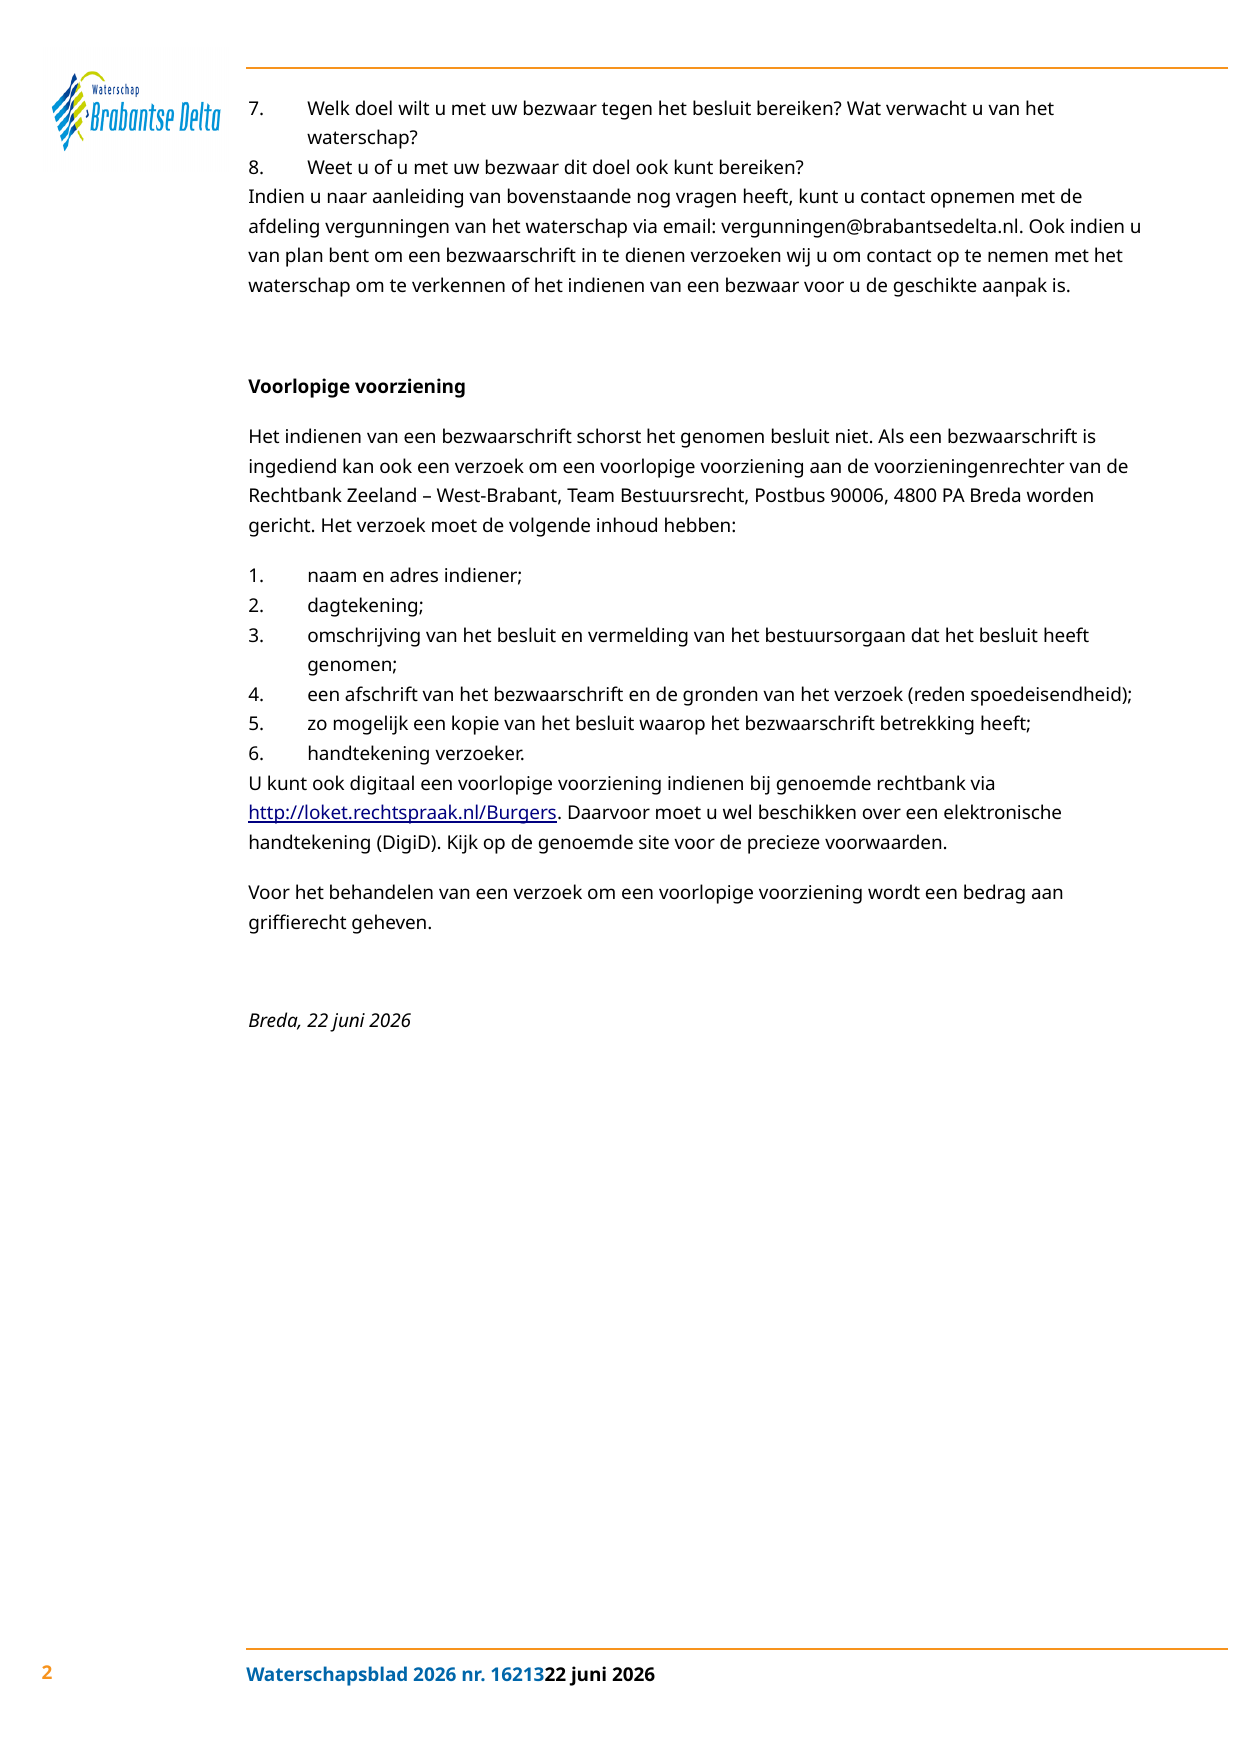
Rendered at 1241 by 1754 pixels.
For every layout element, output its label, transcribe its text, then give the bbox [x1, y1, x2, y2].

text Het indienen van een bezwaarschrift schorst het genomen besluit niet. Als een bezwaarschrift is ingediend kan ook een verzoek om een voorlopige voorziening aan de voorzieningenrechter van de Rechtbank Zeeland – West-Brabant, Team Bestuursrecht, Postbus 90006, 4800 PA Breda worden gericht. Het verzoek moet de volgende inhoud hebben: [248, 423, 1152, 538]
text Voor het behandelen van een verzoek om een voorlopige voorziening wordt een bedrag aan griffierecht geheven. [248, 879, 1152, 935]
list naam en adres indiener; [248, 563, 1152, 588]
text Indien u naar aanleiding van bovenstaande nog vragen heeft, kunt u contact opnemen met de afdeling vergunningen van het waterschap via email: vergunningen@brabantsedelta.nl. Ook indien u van plan bent om een bezwaarschrift in te dienen verzoeken wij u om contact op te nemen met het waterschap om te verkennen of het indienen van een bezwaar voor u de geschikte aanpak is. [248, 183, 1152, 298]
text Breda, 22 juni 2026 [248, 1007, 1152, 1033]
list zo mogelijk een kopie van het besluit waarop het bezwaarschrift betrekking heeft; [248, 711, 1152, 736]
list dagtekening; [248, 592, 1152, 618]
picture [41, 47, 231, 172]
text Voorlopige voorziening [248, 373, 1152, 399]
text U kunt ook digitaal een voorlopige voorziening indienen bij genoemde rechtbank via http://loket.rechtspraak.nl/Burgers. Daarvoor moet u wel beschikken over een elektronische handtekening (DigiD). Kijk op de genoemde site voor de precieze voorwaarden. [248, 770, 1152, 855]
list een afschrift van het bezwaarschrift en de gronden van het verzoek (reden spoedeisendheid); [248, 681, 1152, 707]
list handtekening verzoeker. [248, 740, 1152, 766]
list Weet u of u met uw bezwaar dit doel ook kunt bereiken? [248, 154, 1152, 180]
list Welk doel wilt u met uw bezwaar tegen het besluit bereiken? Wat verwacht u van het waterschap? [248, 95, 1152, 150]
list omschrijving van het besluit en vermelding van het bestuursorgaan dat het besluit heeft genomen; [248, 622, 1152, 677]
